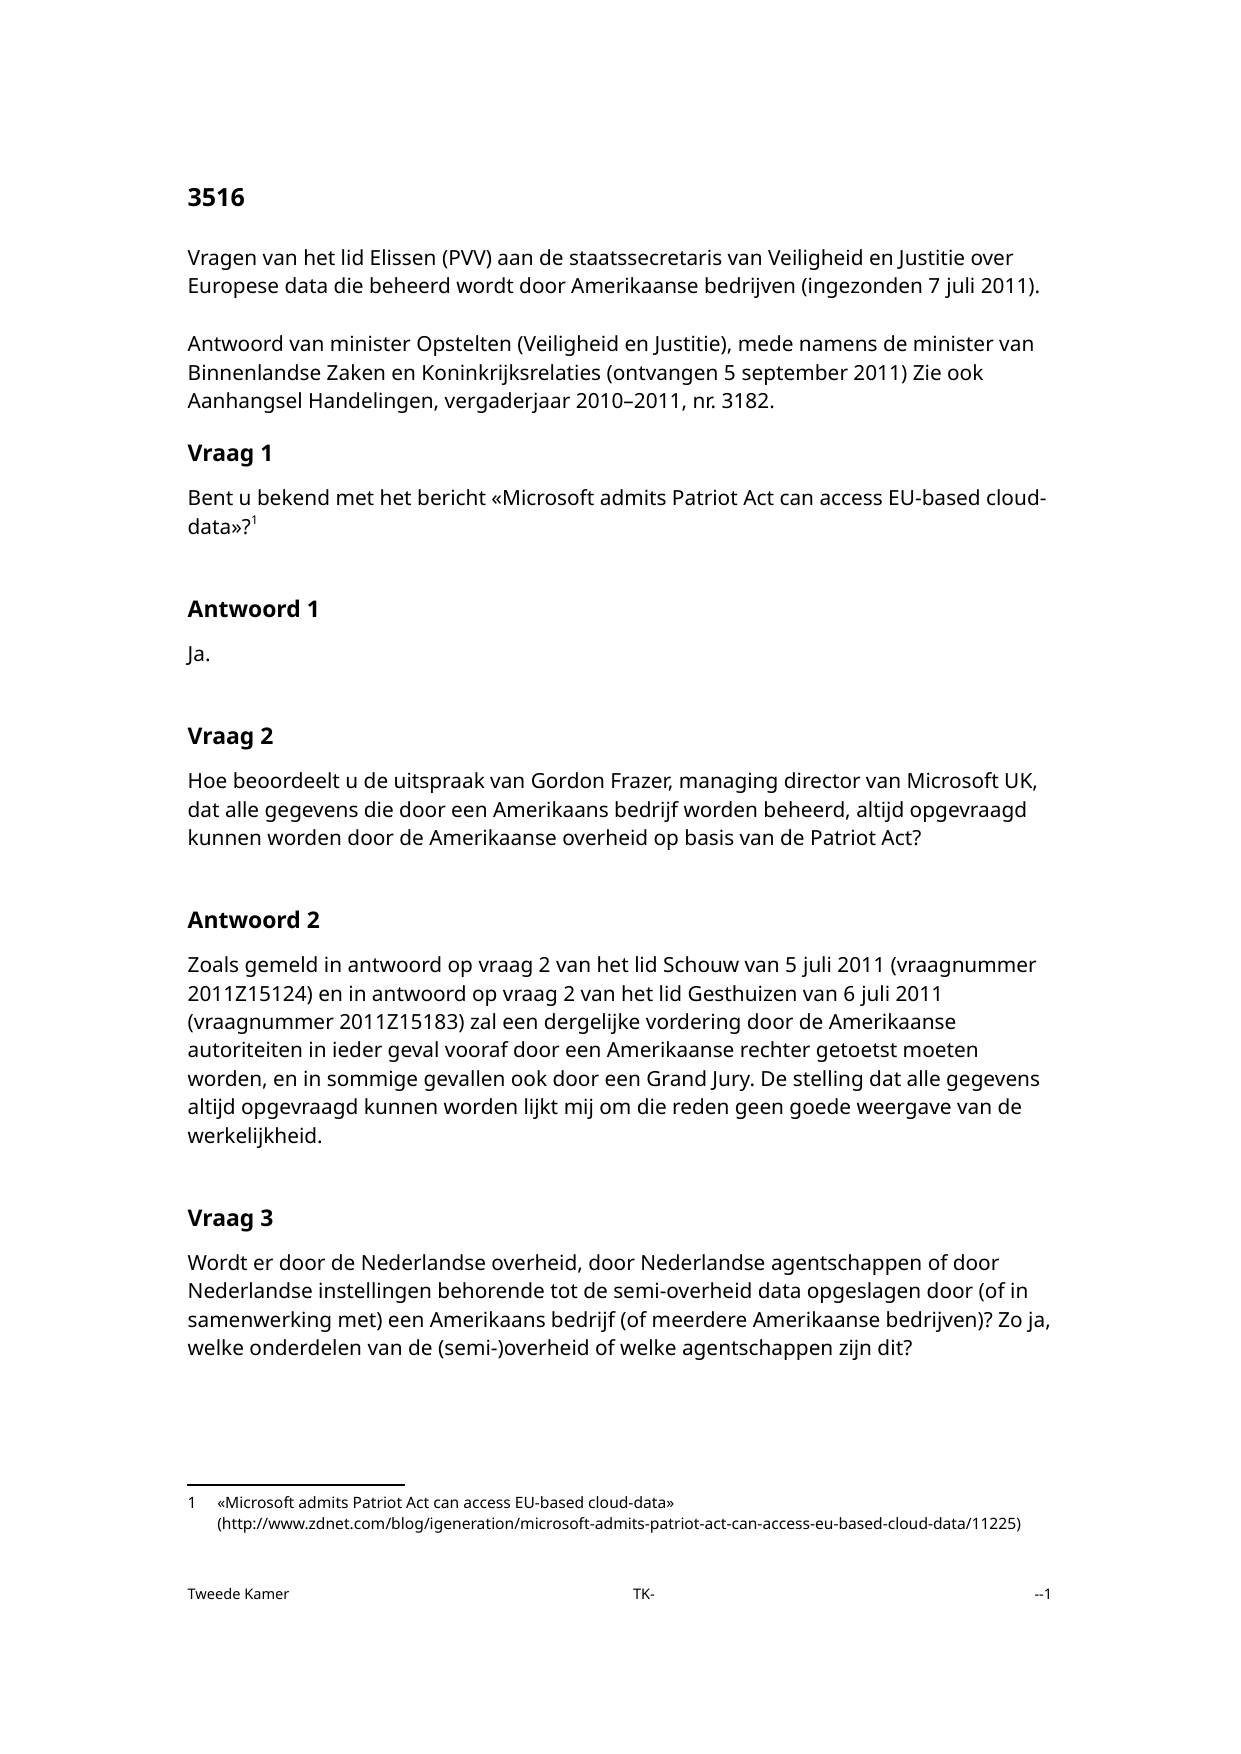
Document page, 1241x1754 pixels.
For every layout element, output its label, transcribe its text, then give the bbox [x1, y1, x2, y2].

subtitle Vraag 1 [187, 437, 1053, 468]
text Ja. [187, 639, 1053, 667]
text Zoals gemeld in antwoord op vraag 2 van het lid Schouw van 5 juli 2011 (vraagnummer 2011Z15124) en in antwoord op vraag 2 van het lid Gesthuizen van 6 juli 2011 (vraagnummer 2011Z15183) zal een dergelijke vordering door de Amerikaanse autoriteiten in ieder geval vooraf door een Amerikaanse rechter getoetst moeten worden, en in sommige gevallen ook door een Grand Jury. De stelling dat alle gegevens altijd opgevraagd kunnen worden lijkt mij om die reden geen goede weergave van de werkelijkheid. [187, 950, 1053, 1149]
text Antwoord van minister Opstelten (Veiligheid en Justitie), mede namens de minister van Binnenlandse Zaken en Koninkrijksrelaties (ontvangen 5 september 2011) Zie ook Aanhangsel Handelingen, vergaderjaar 2010–2011, nr. 3182. [187, 329, 1053, 415]
text Bent u bekend met het bericht «Microsoft admits Patriot Act can access EU-based cloud-data»? [187, 483, 1053, 540]
text Wordt er door de Nederlandse overheid, door Nederlandse agentschappen of door Nederlandse instellingen behorende tot de semi-overheid data opgeslagen door (of in samenwerking met) een Amerikaans bedrijf (of meerdere Amerikaanse bedrijven)? Zo ja, welke onderdelen van de (semi-)overheid of welke agentschappen zijn dit? [187, 1248, 1053, 1362]
text Vragen van het lid Elissen (PVV) aan de staatssecretaris van Veiligheid en Justitie over Europese data die beheerd wordt door Amerikaanse bedrijven (ingezonden 7 juli 2011). [187, 243, 1053, 300]
text «Microsoft admits Patriot Act can access EU-based cloud-data» (http://www.zdnet.com/blog/igeneration/microsoft-admits-patriot-act-can-access-eu-based-cloud-data/11225) [187, 1449, 1053, 1534]
text Hoe beoordeelt u de uitspraak van Gordon Frazer, managing director van Microsoft UK, dat alle gegevens die door een Amerikaans bedrijf worden beheerd, altijd opgevraagd kunnen worden door de Amerikaanse overheid op basis van de Patriot Act? [187, 766, 1053, 852]
subtitle Vraag 3 [187, 1202, 1053, 1233]
text 3516 [187, 179, 1053, 213]
subtitle Antwoord 1 [187, 593, 1053, 624]
subtitle Vraag 2 [187, 720, 1053, 751]
subtitle Antwoord 2 [187, 904, 1053, 935]
